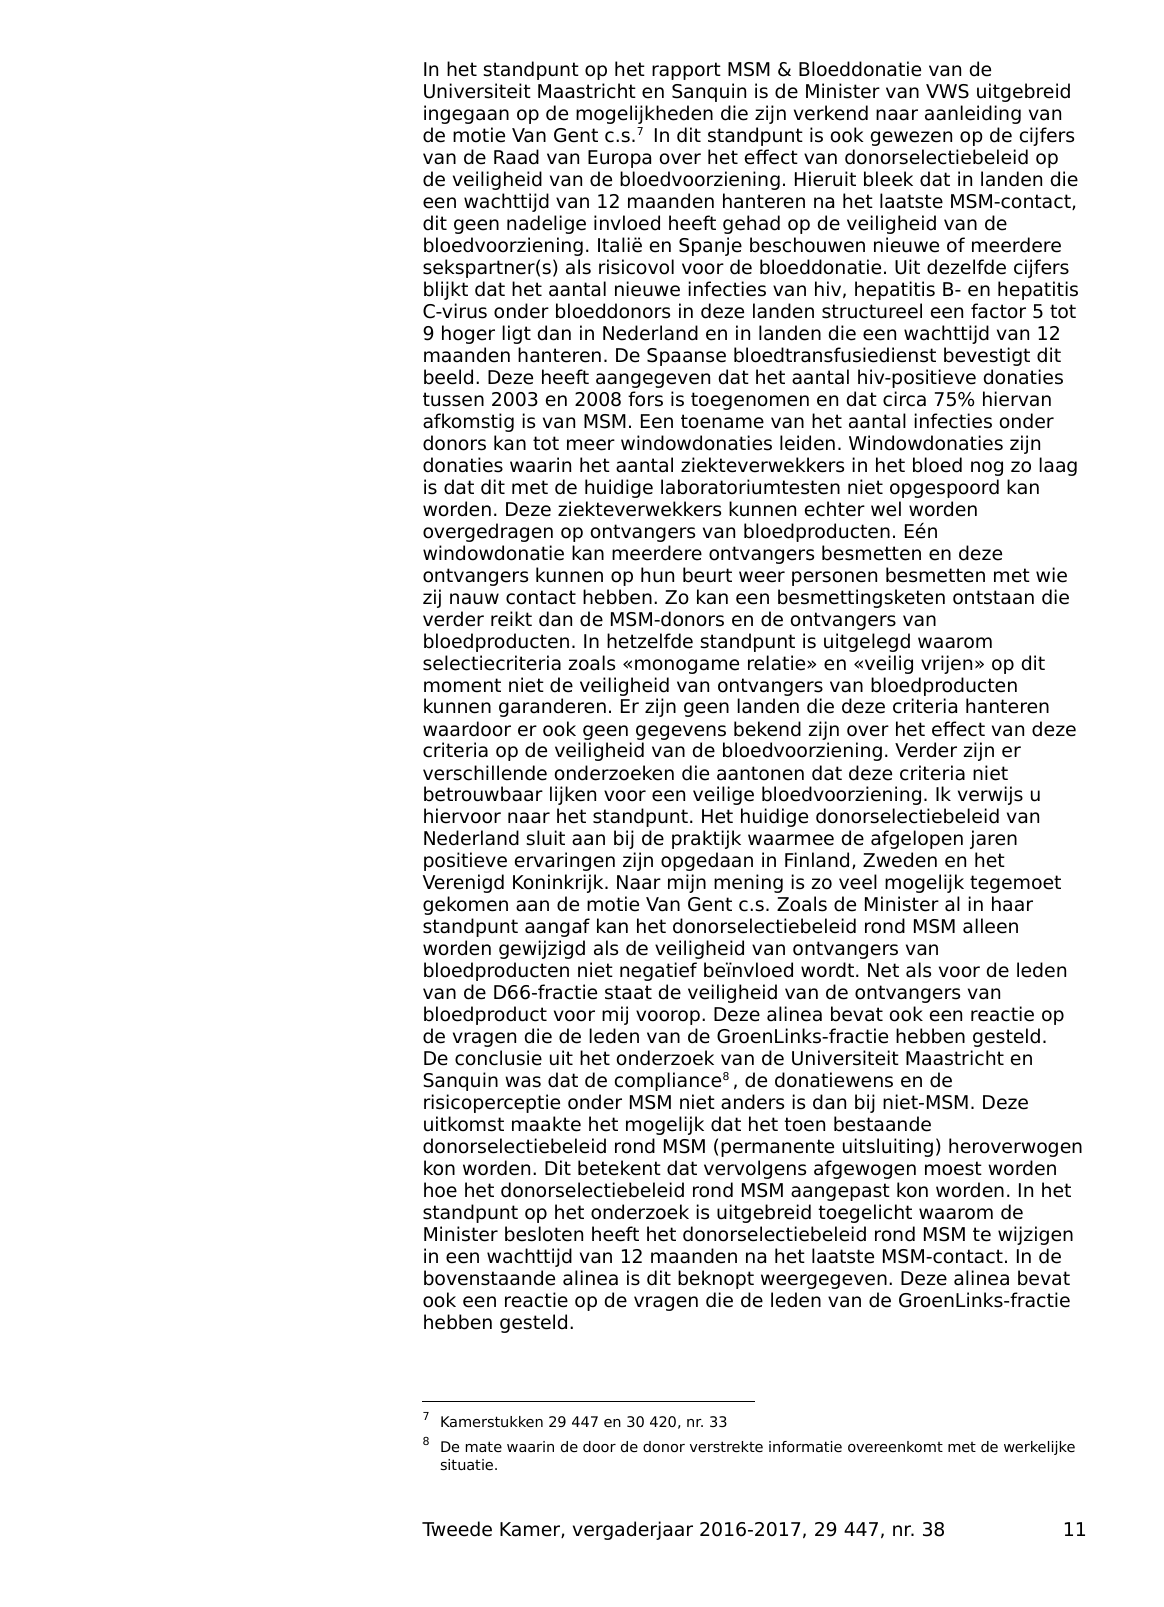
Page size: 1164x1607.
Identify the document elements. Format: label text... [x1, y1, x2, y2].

text De conclusie uit het onderzoek van de Universiteit Maastricht en Sanquin was dat de compliance, de donatiewens en de risicoperceptie onder MSM niet anders is dan bij niet-MSM. Deze uitkomst maakte het mogelijk dat het toen bestaande donorselectiebeleid rond MSM (permanente uitsluiting) heroverwogen kon worden. Dit betekent dat vervolgens afgewogen moest worden hoe het donorselectiebeleid rond MSM aangepast kon worden. In het standpunt op het onderzoek is uitgebreid toegelicht waarom de Minister besloten heeft het donorselectiebeleid rond MSM te wijzigen in een wachttijd van 12 maanden na het laatste MSM-contact. In de bovenstaande alinea is dit beknopt weergegeven. Deze alinea bevat ook een reactie op de vragen die de leden van de GroenLinks-fractie hebben gesteld. [422, 1048, 1087, 1334]
text In het standpunt op het rapport MSM & Bloeddonatie van de Universiteit Maastricht en Sanquin is de Minister van VWS uitgebreid ingegaan op de mogelijkheden die zijn verkend naar aanleiding van de motie Van Gent c.s. In dit standpunt is ook gewezen op de cijfers van de Raad van Europa over het effect van donorselectiebeleid op de veiligheid van de bloedvoorziening. Hieruit bleek dat in landen die een wachttijd van 12 maanden hanteren na het laatste MSM-contact, dit geen nadelige invloed heeft gehad op de veiligheid van de bloedvoorziening. Italië en Spanje beschouwen nieuwe of meerdere sekspartner(s) als risicovol voor de bloeddonatie. Uit dezelfde cijfers blijkt dat het aantal nieuwe infecties van hiv, hepatitis B- en hepatitis C-virus onder bloeddonors in deze landen structureel een factor 5 tot 9 hoger ligt dan in Nederland en in landen die een wachttijd van 12 maanden hanteren. De Spaanse bloedtransfusiedienst bevestigt dit beeld. Deze heeft aangegeven dat het aantal hiv-positieve donaties tussen 2003 en 2008 fors is toegenomen en dat circa 75% hiervan afkomstig is van MSM. Een toename van het aantal infecties onder donors kan tot meer windowdonaties leiden. Windowdonaties zijn donaties waarin het aantal ziekteverwekkers in het bloed nog zo laag is dat dit met de huidige laboratoriumtesten niet opgespoord kan worden. Deze ziekteverwekkers kunnen echter wel worden overgedragen op ontvangers van bloedproducten. Eén windowdonatie kan meerdere ontvangers besmetten en deze ontvangers kunnen op hun beurt weer personen besmetten met wie zij nauw contact hebben. Zo kan een besmettingsketen ontstaan die verder reikt dan de MSM-donors en de ontvangers van bloedproducten. In hetzelfde standpunt is uitgelegd waarom selectiecriteria zoals «monogame relatie» en «veilig vrijen» op dit moment niet de veiligheid van ontvangers van bloedproducten kunnen garanderen. Er zijn geen landen die deze criteria hanteren waardoor er ook geen gegevens bekend zijn over het effect van deze criteria op de veiligheid van de bloedvoorziening. Verder zijn er verschillende onderzoeken die aantonen dat deze criteria niet betrouwbaar lijken voor een veilige bloedvoorziening. Ik verwijs u hiervoor naar het standpunt. Het huidige donorselectiebeleid van Nederland sluit aan bij de praktijk waarmee de afgelopen jaren positieve ervaringen zijn opgedaan in Finland, Zweden en het Verenigd Koninkrijk. Naar mijn mening is zo veel mogelijk tegemoet gekomen aan de motie Van Gent c.s. Zoals de Minister al in haar standpunt aangaf kan het donorselectiebeleid rond MSM alleen worden gewijzigd als de veiligheid van ontvangers van bloedproducten niet negatief beïnvloed wordt. Net als voor de leden van de D66-fractie staat de veiligheid van de ontvangers van bloedproduct voor mij voorop. Deze alinea bevat ook een reactie op de vragen die de leden van de GroenLinks-fractie hebben gesteld. [422, 59, 1087, 1048]
text Kamerstukken 29 447 en 30 420, nr. 33 [422, 1410, 1087, 1432]
text De mate waarin de door de donor verstrekte informatie overeenkomt met de werkelijke situatie. [422, 1435, 1087, 1474]
